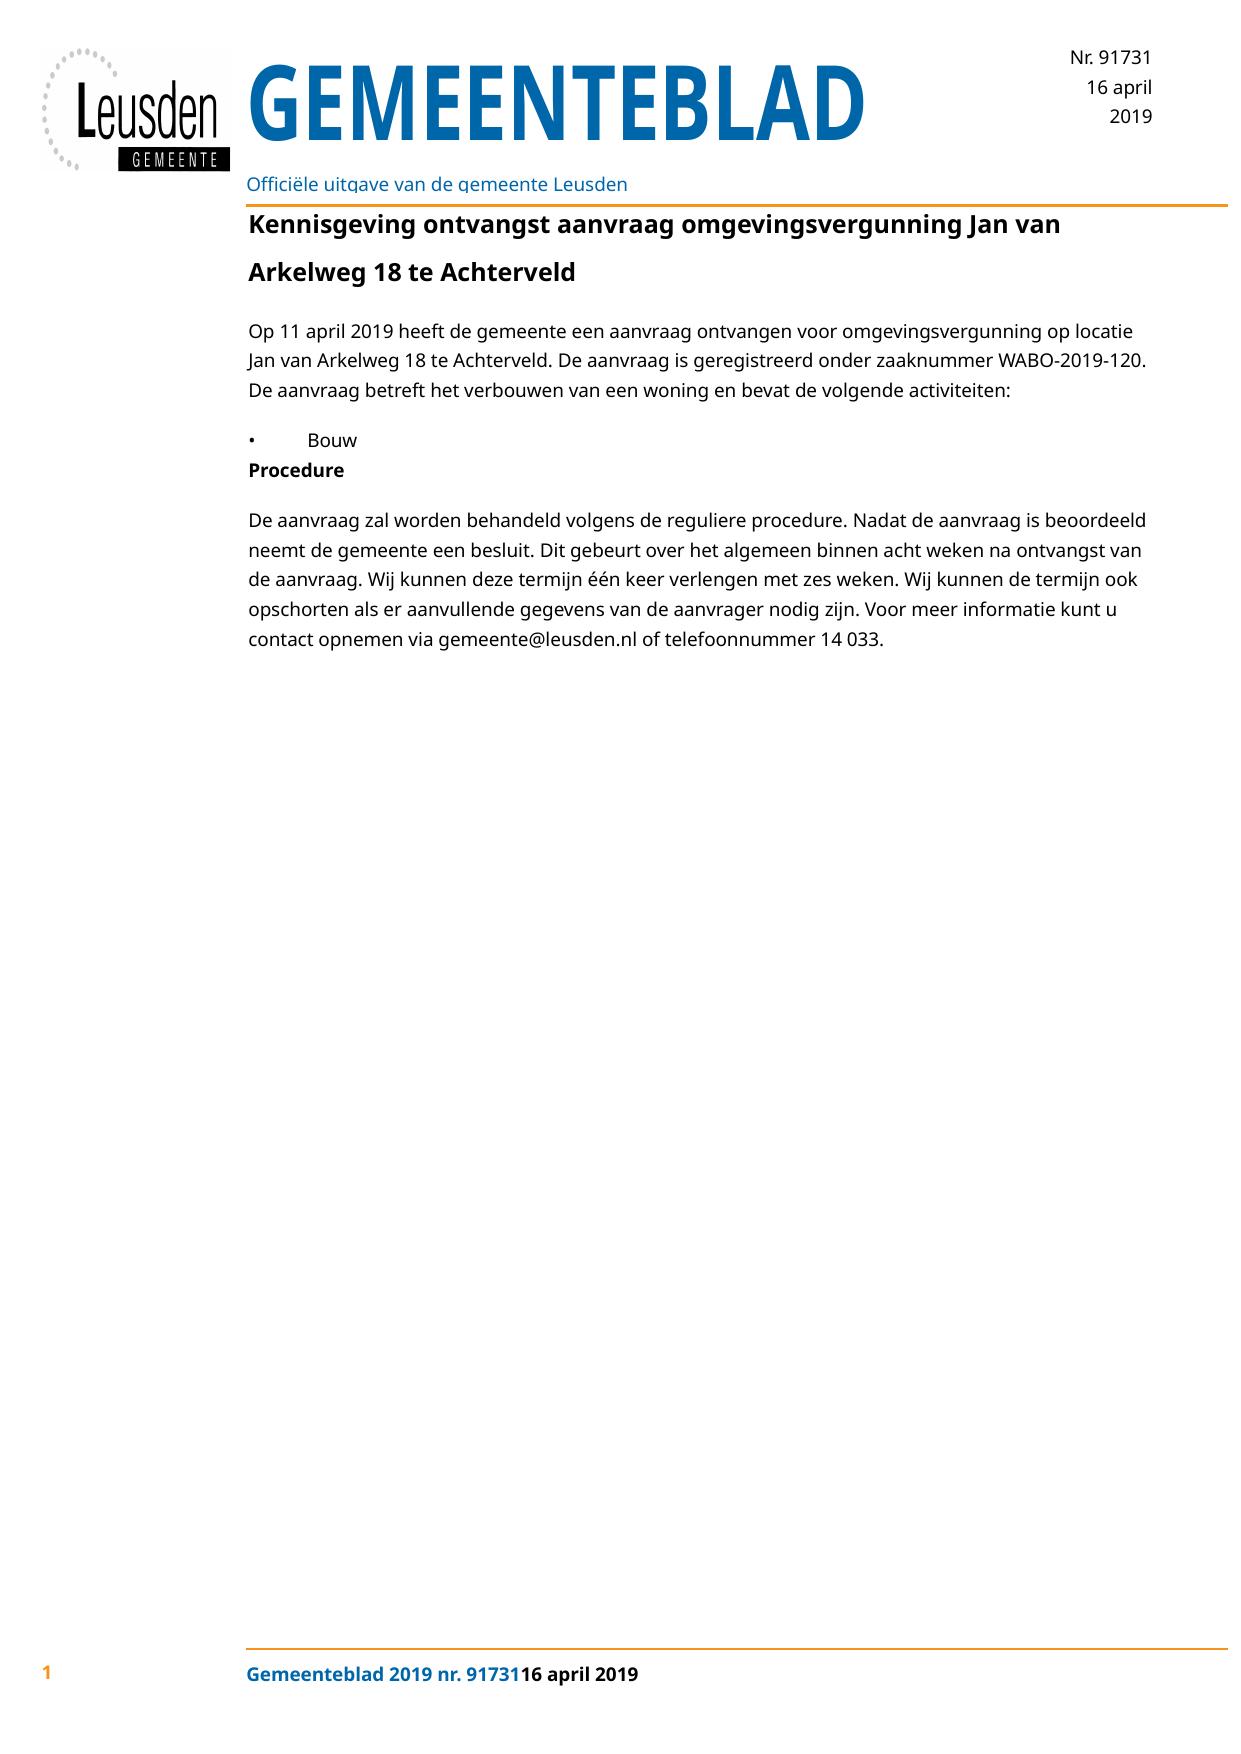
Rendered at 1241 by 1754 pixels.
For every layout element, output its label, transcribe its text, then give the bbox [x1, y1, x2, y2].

list Bouw [248, 427, 1152, 453]
text Kennisgeving ontvangst aanvraag omgevingsvergunning Jan van Arkelweg 18 te Achterveld [248, 207, 1152, 288]
picture [41, 47, 231, 172]
text Procedure [248, 457, 1152, 483]
text Op 11 april 2019 heeft de gemeente een aanvraag ontvangen voor omgevingsvergunning op locatie Jan van Arkelweg 18 te Achterveld. De aanvraag is geregistreerd onder zaaknummer WABO-2019-120. De aanvraag betreft het verbouwen van een woning en bevat de volgende activiteiten: [248, 318, 1152, 403]
text De aanvraag zal worden behandeld volgens de reguliere procedure. Nadat de aanvraag is beoordeeld neemt de gemeente een besluit. Dit gebeurt over het algemeen binnen acht weken na ontvangst van de aanvraag. Wij kunnen deze termijn één keer verlengen met zes weken. Wij kunnen de termijn ook opschorten als er aanvullende gegevens van de aanvrager nodig zijn. Voor meer informatie kunt u contact opnemen via gemeente@leusden.nl of telefoonnummer 14 033. [248, 507, 1152, 652]
